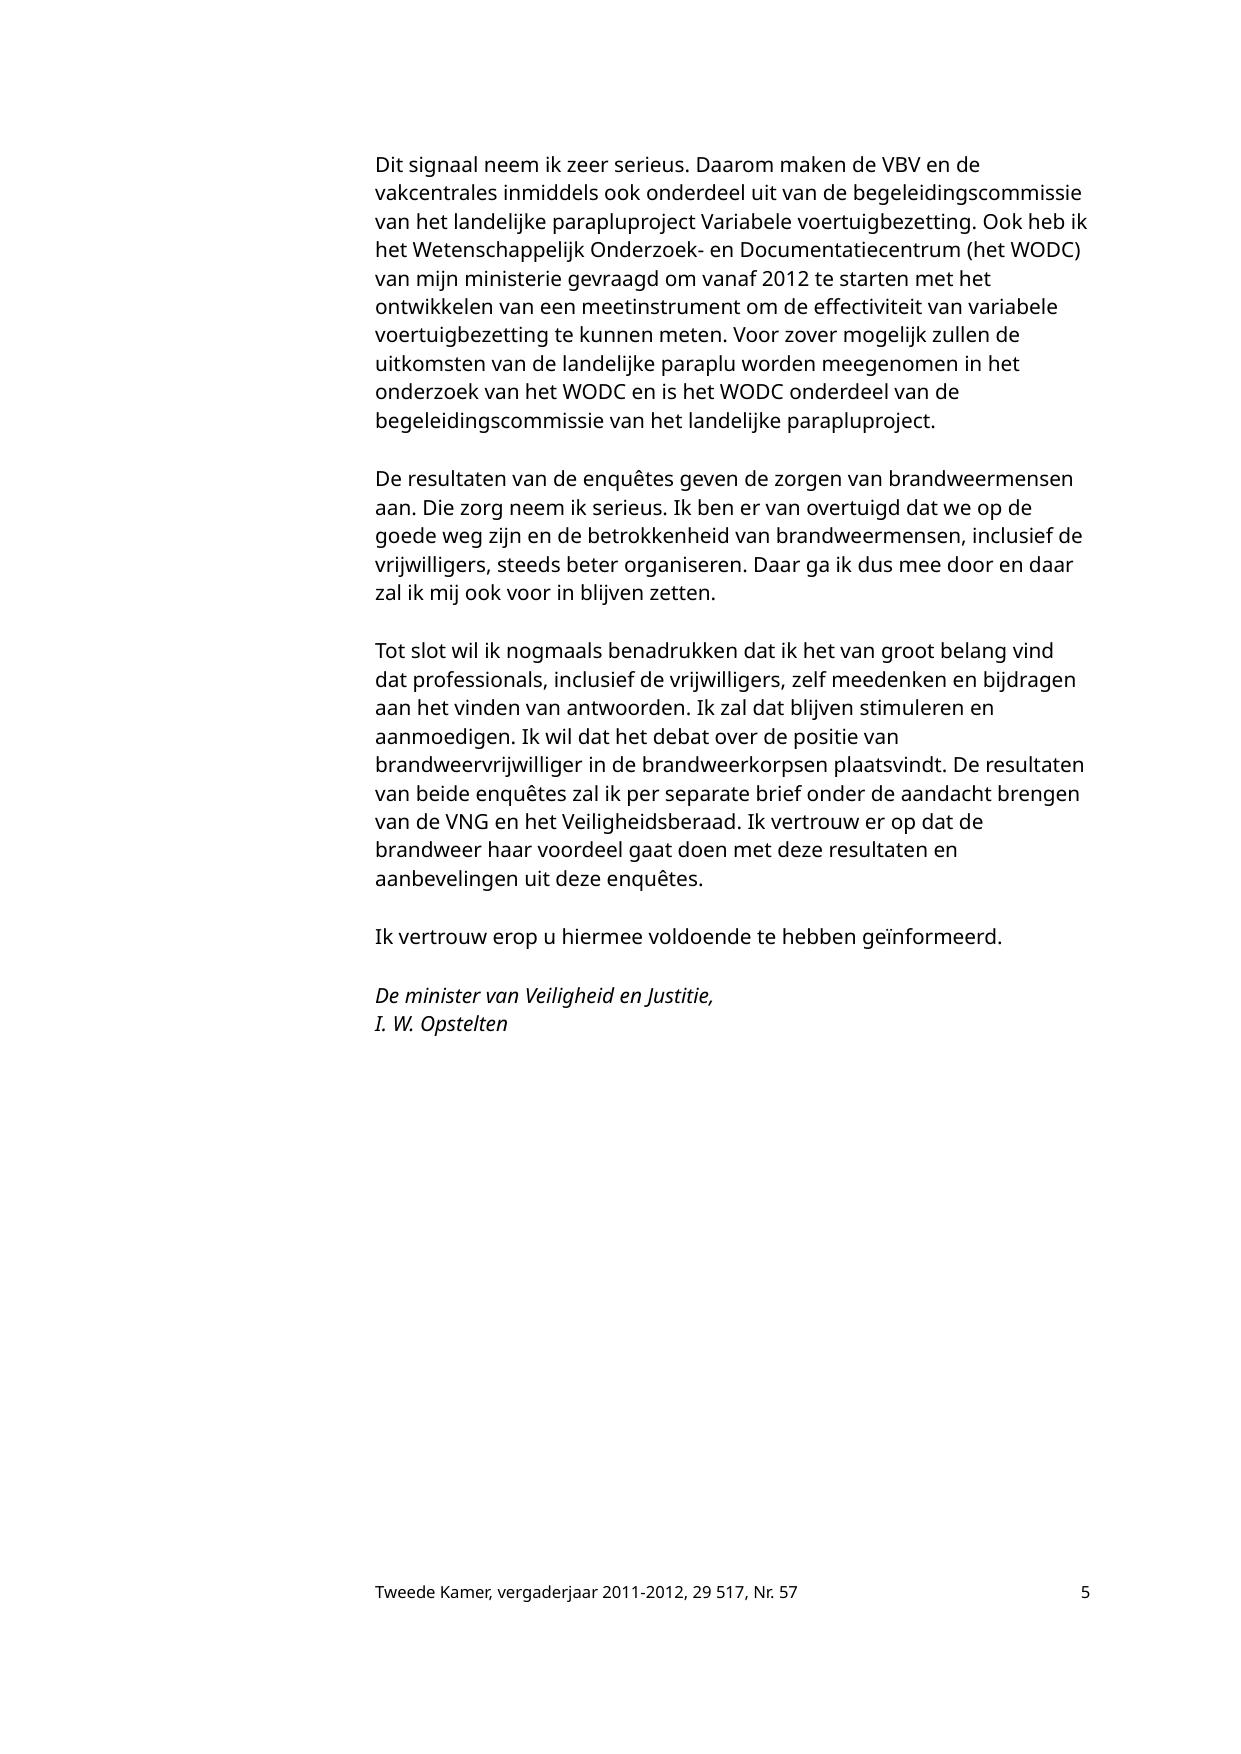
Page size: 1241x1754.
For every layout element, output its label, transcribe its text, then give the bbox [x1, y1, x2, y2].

text Ik vertrouw erop u hiermee voldoende te hebben geïnformeerd. [375, 922, 1090, 951]
text Tot slot wil ik nogmaals benadrukken dat ik het van groot belang vind dat professionals, inclusief de vrijwilligers, zelf meedenken en bijdragen aan het vinden van antwoorden. Ik zal dat blijven stimuleren en aanmoedigen. Ik wil dat het debat over de positie van brandweervrijwilliger in de brandweerkorpsen plaatsvindt. De resultaten van beide enquêtes zal ik per separate brief onder de aandacht brengen van de VNG en het Veiligheidsberaad. Ik vertrouw er op dat de brandweer haar voordeel gaat doen met deze resultaten en aanbevelingen uit deze enquêtes. [375, 637, 1090, 892]
text De minister van Veiligheid en Justitie, [375, 981, 1090, 1009]
text I. W. Opstelten [375, 1009, 1090, 1038]
text Dit signaal neem ik zeer serieus. Daarom maken de VBV en de vakcentrales inmiddels ook onderdeel uit van de begeleidingscommissie van het landelijke parapluproject Variabele voertuigbezetting. Ook heb ik het Wetenschappelijk Onderzoek- en Documentatiecentrum (het WODC) van mijn ministerie gevraagd om vanaf 2012 te starten met het ontwikkelen van een meetinstrument om de effectiviteit van variabele voertuigbezetting te kunnen meten. Voor zover mogelijk zullen de uitkomsten van de landelijke paraplu worden meegenomen in het onderzoek van het WODC en is het WODC onderdeel van de begeleidingscommissie van het landelijke parapluproject. [375, 150, 1090, 434]
text De resultaten van de enquêtes geven de zorgen van brandweermensen aan. Die zorg neem ik serieus. Ik ben er van overtuigd dat we op de goede weg zijn en de betrokkenheid van brandweermensen, inclusief de vrijwilligers, steeds beter organiseren. Daar ga ik dus mee door en daar zal ik mij ook voor in blijven zetten. [375, 464, 1090, 607]
